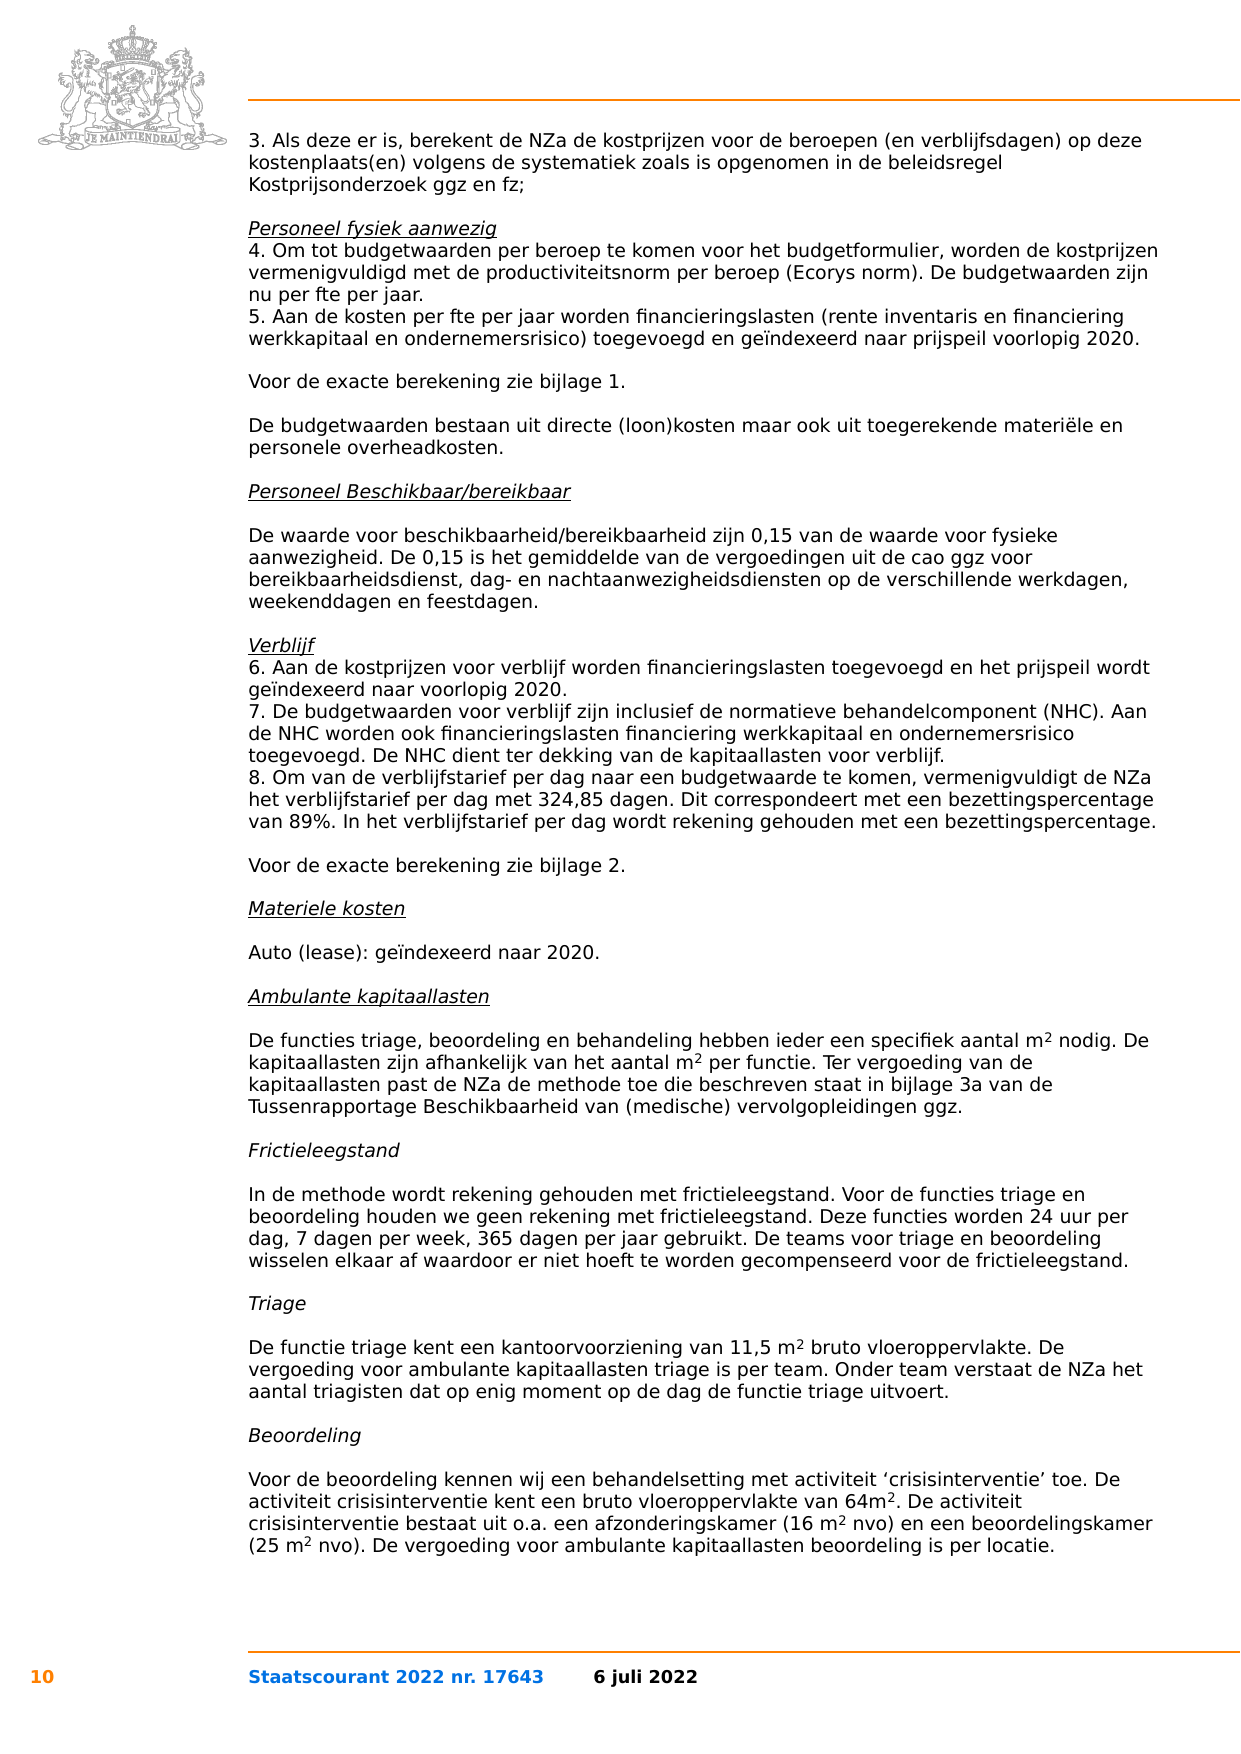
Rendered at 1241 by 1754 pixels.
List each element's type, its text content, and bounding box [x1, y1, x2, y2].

text 8. Om van de verblijfstarief per dag naar een budgetwaarde te komen, vermenigvuldigt de NZa het verblijfstarief per dag met 324,85 dagen. Dit correspondeert met een bezettingspercentage van 89%. In het verblijfstarief per dag wordt rekening gehouden met een bezettingspercentage. [248, 767, 1163, 833]
subtitle Verblijf [248, 635, 1163, 657]
text 7. De budgetwaarden voor verblijf zijn inclusief de normatieve behandelcomponent (NHC). Aan de NHC worden ook financieringslasten financiering werkkapitaal en ondernemersrisico toegevoegd. De NHC dient ter dekking van de kapitaallasten voor verblijf. [248, 701, 1163, 767]
subtitle Personeel fysiek aanwezig [248, 218, 1163, 240]
text Voor de beoordeling kennen wij een behandelsetting met activiteit ‘crisisinterventie’ toe. De activiteit crisisinterventie kent een bruto vloeroppervlakte van 64m2. De activiteit crisisinterventie bestaat uit o.a. een afzonderingskamer (16 m2 nvo) en een beoordelingskamer (25 m2 nvo). De vergoeding voor ambulante kapitaallasten beoordeling is per locatie. [248, 1469, 1163, 1557]
text 5. Aan de kosten per fte per jaar worden financieringslasten (rente inventaris en financiering werkkapitaal en ondernemersrisico) toegevoegd en geïndexeerd naar prijspeil voorlopig 2020. [248, 306, 1163, 349]
subtitle Frictieleegstand [248, 1140, 1163, 1162]
text Voor de exacte berekening zie bijlage 2. [248, 854, 1163, 876]
subtitle Ambulante kapitaallasten [248, 986, 1163, 1008]
subtitle Beoordeling [248, 1425, 1163, 1447]
subtitle Materiele kosten [248, 898, 1163, 920]
text 4. Om tot budgetwaarden per beroep te komen voor het budgetformulier, worden de kostprijzen vermenigvuldigd met de productiviteitsnorm per beroep (Ecorys norm). De budgetwaarden zijn nu per fte per jaar. [248, 240, 1163, 306]
text In de methode wordt rekening gehouden met frictieleegstand. Voor de functies triage en beoordeling houden we geen rekening met frictieleegstand. Deze functies worden 24 uur per dag, 7 dagen per week, 365 dagen per jaar gebruikt. De teams voor triage en beoordeling wisselen elkaar af waardoor er niet hoeft te worden gecompenseerd voor de frictieleegstand. [248, 1183, 1163, 1271]
text De functies triage, beoordeling en behandeling hebben ieder een specifiek aantal m2 nodig. De kapitaallasten zijn afhankelijk van het aantal m2 per functie. Ter vergoeding van de kapitaallasten past de NZa de methode toe die beschreven staat in bijlage 3a van de Tussenrapportage Beschikbaarheid van (medische) vervolgopleidingen ggz. [248, 1030, 1163, 1118]
text 3. Als deze er is, berekent de NZa de kostprijzen voor de beroepen (en verblijfsdagen) op deze kostenplaats(en) volgens de systematiek zoals is opgenomen in de beleidsregel Kostprijsonderzoek ggz en fz; [248, 130, 1163, 196]
text Auto (lease): geïndexeerd naar 2020. [248, 942, 1163, 964]
text Voor de exacte berekening zie bijlage 1. [248, 371, 1163, 393]
picture [38, 25, 227, 150]
subtitle Personeel Beschikbaar/bereikbaar [248, 481, 1163, 503]
subtitle Triage [248, 1293, 1163, 1315]
text De budgetwaarden bestaan uit directe (loon)kosten maar ook uit toegerekende materiële en personele overheadkosten. [248, 415, 1163, 459]
text De waarde voor beschikbaarheid/bereikbaarheid zijn 0,15 van de waarde voor fysieke aanwezigheid. De 0,15 is het gemiddelde van de vergoedingen uit de cao ggz voor bereikbaarheidsdienst, dag- en nachtaanwezigheidsdiensten op de verschillende werkdagen, weekenddagen en feestdagen. [248, 525, 1163, 613]
text 6. Aan de kostprijzen voor verblijf worden financieringslasten toegevoegd en het prijspeil wordt geïndexeerd naar voorlopig 2020. [248, 657, 1163, 701]
text De functie triage kent een kantoorvoorziening van 11,5 m2 bruto vloeroppervlakte. De vergoeding voor ambulante kapitaallasten triage is per team. Onder team verstaat de NZa het aantal triagisten dat op enig moment op de dag de functie triage uitvoert. [248, 1337, 1163, 1403]
